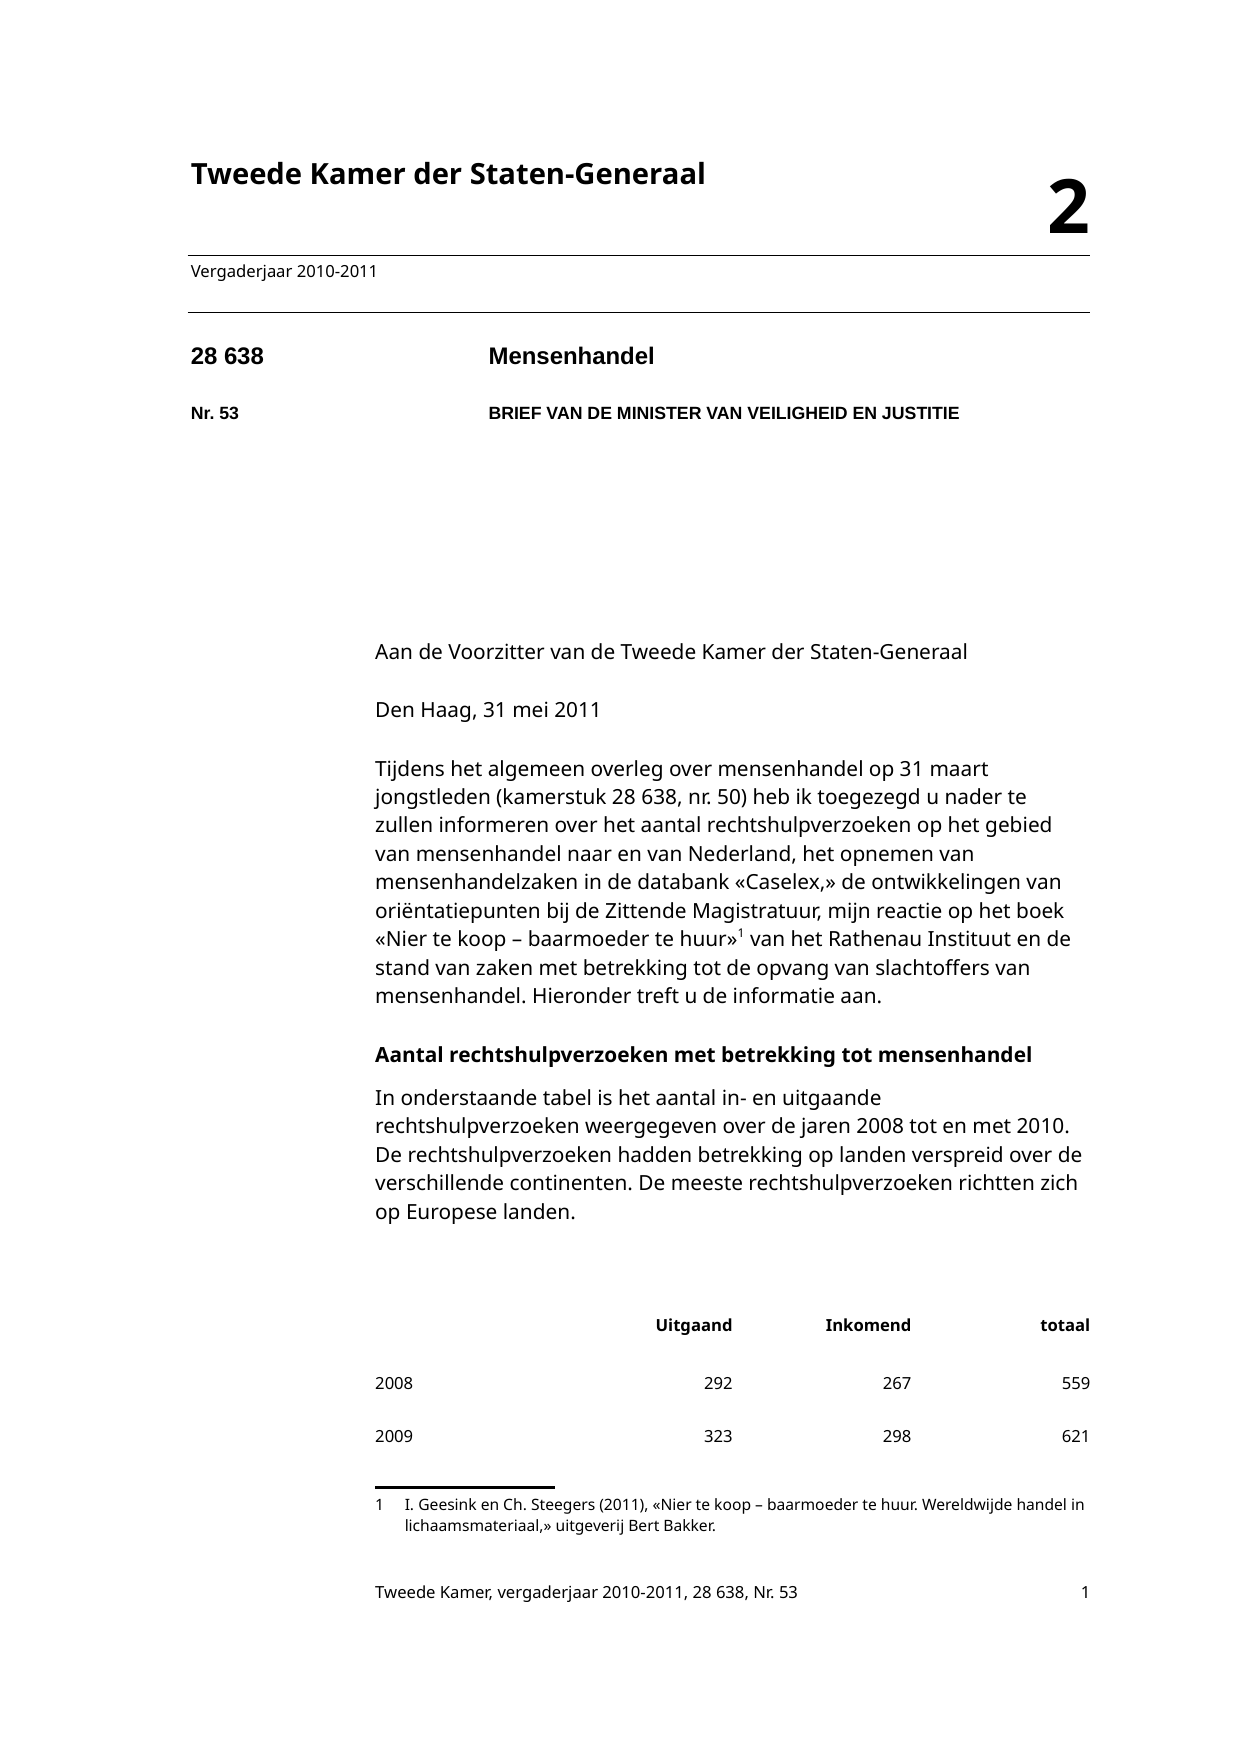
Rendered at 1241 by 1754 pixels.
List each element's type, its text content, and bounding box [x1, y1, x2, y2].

table_header 2 [910, 150, 1090, 255]
table_cell 267 [733, 1372, 911, 1424]
table_cell 292 [554, 1372, 732, 1424]
table_cell BRIEF VAN DE MINISTER VAN VEILIGHEID EN JUSTITIE [485, 399, 1090, 518]
table_cell [485, 313, 1090, 339]
table_header totaal [911, 1313, 1090, 1372]
table_cell 559 [911, 1372, 1090, 1424]
text In onderstaande tabel is het aantal in- en uitgaande rechtshulpverzoeken weergegeven over de jaren 2008 tot en met 2010. De rechtshulpverzoeken hadden betrekking op landen verspreid over de verschillende continenten. De meeste rechtshulpverzoeken richtten zich op Europese landen. [375, 1083, 1090, 1225]
table_header [375, 1313, 554, 1372]
table_cell Mensenhandel [485, 339, 1090, 399]
table_cell 2008 [375, 1372, 554, 1424]
table_cell Nr. 53 [188, 399, 485, 518]
table_cell 298 [733, 1424, 911, 1447]
table_cell Vergaderjaar 2010-2011 [188, 256, 485, 312]
text Tijdens het algemeen overleg over mensenhandel op 31 maart jongstleden (kamerstuk 28 638, nr. 50) heb ik toegezegd u nader te zullen informeren over het aantal rechtshulpverzoeken op het gebied van mensenhandel naar en van Nederland, het opnemen van mensenhandelzaken in de databank «Caselex,» de ontwikkelingen van oriëntatiepunten bij de Zittende Magistratuur, mijn reactie op het boek «Nier te koop – baarmoeder te huur» van het Rathenau Instituut en de stand van zaken met betrekking tot de opvang van slachtoffers van mensenhandel. Hieronder treft u de informatie aan. [375, 754, 1090, 1010]
table_cell [485, 256, 1090, 312]
table_cell 323 [554, 1424, 732, 1447]
table_header Tweede Kamer der Staten-Generaal [188, 150, 909, 255]
table_cell 621 [911, 1424, 1090, 1447]
table_header Uitgaand [554, 1313, 732, 1372]
table_cell 2009 [375, 1424, 554, 1447]
text I. Geesink en Ch. Steegers (2011), «Nier te koop – baarmoeder te huur. Wereldwijde handel in lichaamsmateriaal,» uitgeverij Bert Bakker. [375, 1479, 1090, 1536]
text Aantal rechtshulpverzoeken met betrekking tot mensenhandel [375, 1040, 1090, 1068]
table_cell 28 638 [188, 339, 485, 399]
table_cell [188, 313, 485, 339]
text Aan de Voorzitter van de Tweede Kamer der Staten-Generaal [375, 637, 1090, 665]
text Den Haag, 31 mei 2011 [375, 695, 1090, 724]
table_header Inkomend [733, 1313, 911, 1372]
